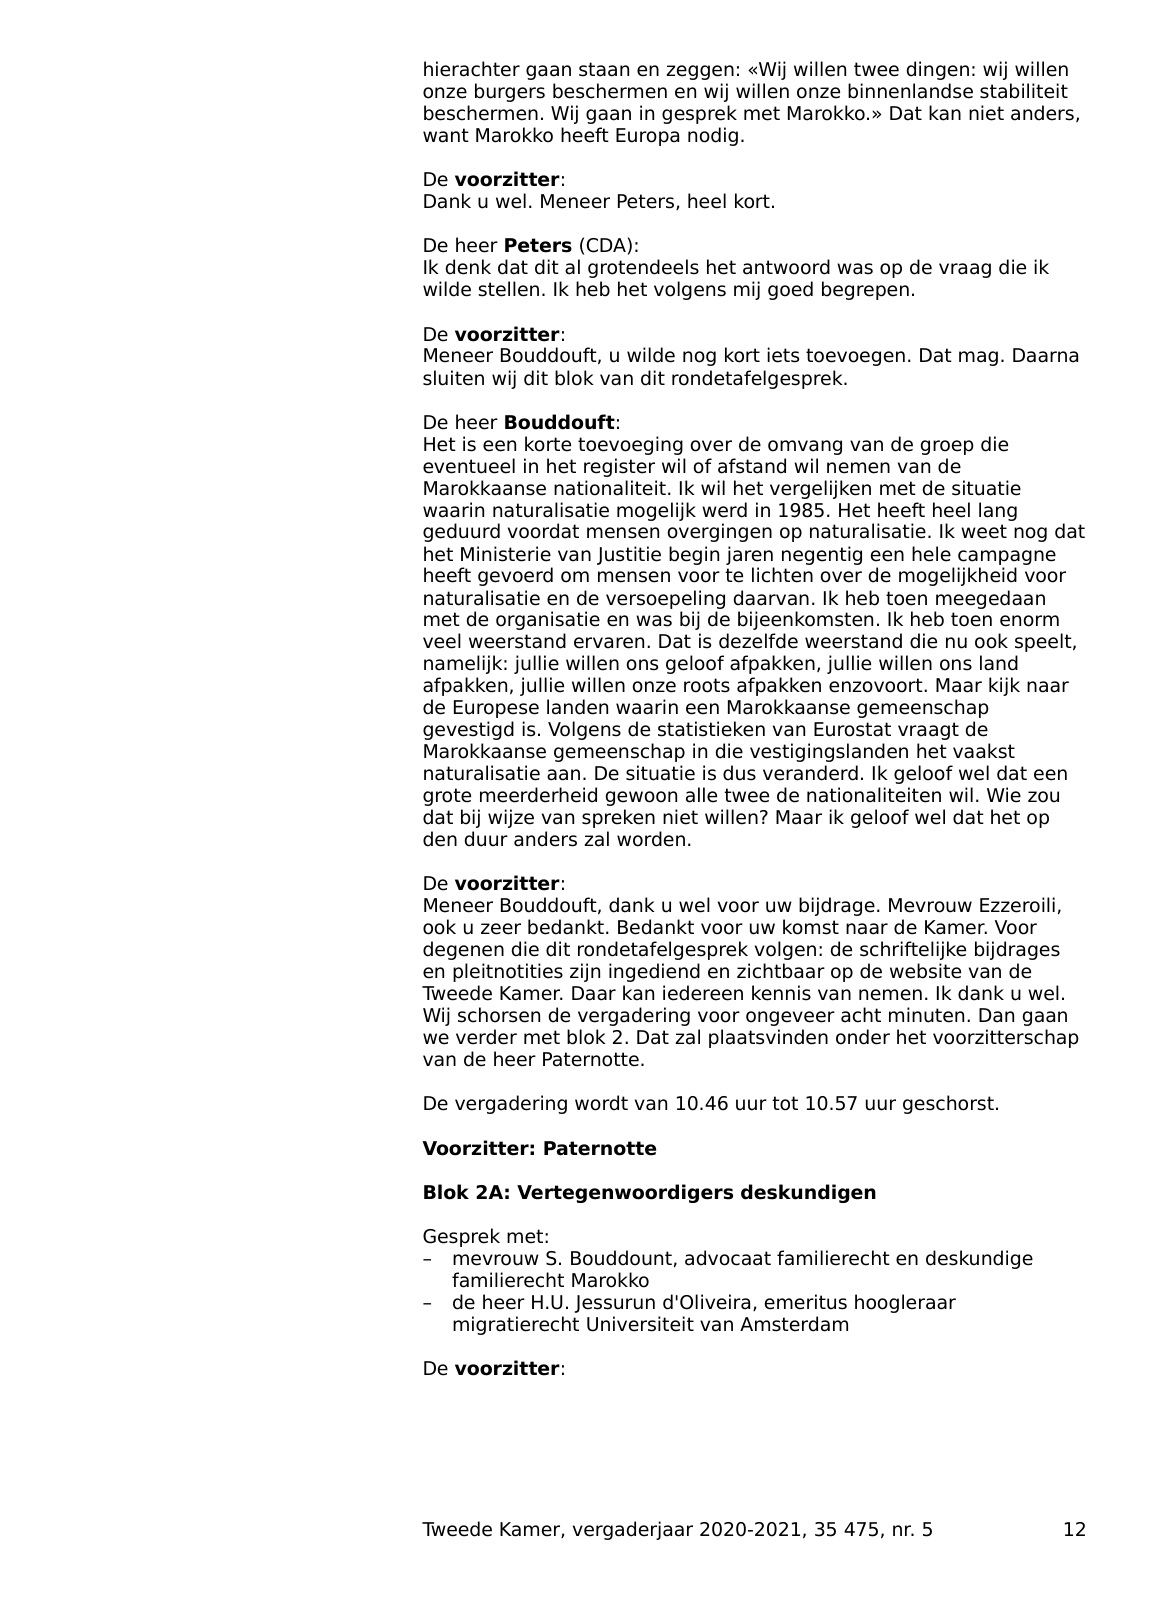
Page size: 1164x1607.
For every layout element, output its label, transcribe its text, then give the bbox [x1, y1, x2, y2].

text De heer Peters (CDA): [422, 235, 1087, 257]
text – de heer H.U. Jessurun d'Oliveira, emeritus hoogleraar migratierecht Universiteit van Amsterdam [422, 1292, 1087, 1336]
text Meneer Bouddouft, dank u wel voor uw bijdrage. Mevrouw Ezzeroili, ook u zeer bedankt. Bedankt voor uw komst naar de Kamer. Voor degenen die dit rondetafelgesprek volgen: de schriftelijke bijdrages en pleitnotities zijn ingediend en zichtbaar op de website van de Tweede Kamer. Daar kan iedereen kennis van nemen. Ik dank u wel. Wij schorsen de vergadering voor ongeveer acht minuten. Dan gaan we verder met blok 2. Dat zal plaatsvinden onder het voorzitterschap van de heer Paternotte. [422, 895, 1087, 1071]
text De voorzitter: [422, 1358, 1087, 1380]
text – mevrouw S. Bouddount, advocaat familierecht en deskundige familierecht Marokko [422, 1248, 1087, 1292]
text hierachter gaan staan en zeggen: «Wij willen twee dingen: wij willen onze burgers beschermen en wij willen onze binnenlandse stabiliteit beschermen. Wij gaan in gesprek met Marokko.» Dat kan niet anders, want Marokko heeft Europa nodig. [422, 59, 1087, 147]
text De voorzitter: [422, 323, 1087, 345]
text Ik denk dat dit al grotendeels het antwoord was op de vraag die ik wilde stellen. Ik heb het volgens mij goed begrepen. [422, 257, 1087, 301]
text Gesprek met: [422, 1226, 1087, 1248]
text Het is een korte toevoeging over de omvang van de groep die eventueel in het register wil of afstand wil nemen van de Marokkaanse nationaliteit. Ik wil het vergelijken met de situatie waarin naturalisatie mogelijk werd in 1985. Het heeft heel lang geduurd voordat mensen overgingen op naturalisatie. Ik weet nog dat het Ministerie van Justitie begin jaren negentig een hele campagne heeft gevoerd om mensen voor te lichten over de mogelijkheid voor naturalisatie en de versoepeling daarvan. Ik heb toen meegedaan met de organisatie en was bij de bijeenkomsten. Ik heb toen enorm veel weerstand ervaren. Dat is dezelfde weerstand die nu ook speelt, namelijk: jullie willen ons geloof afpakken, jullie willen ons land afpakken, jullie willen onze roots afpakken enzovoort. Maar kijk naar de Europese landen waarin een Marokkaanse gemeenschap gevestigd is. Volgens de statistieken van Eurostat vraagt de Marokkaanse gemeenschap in die vestigingslanden het vaakst naturalisatie aan. De situatie is dus veranderd. Ik geloof wel dat een grote meerderheid gewoon alle twee de nationaliteiten wil. Wie zou dat bij wijze van spreken niet willen? Maar ik geloof wel dat het op den duur anders zal worden. [422, 433, 1087, 851]
subtitle Voorzitter: Paternotte [422, 1137, 1087, 1159]
text De heer Bouddouft: [422, 412, 1087, 433]
text Dank u wel. Meneer Peters, heel kort. [422, 191, 1087, 213]
text Meneer Bouddouft, u wilde nog kort iets toevoegen. Dat mag. Daarna sluiten wij dit blok van dit rondetafelgesprek. [422, 345, 1087, 389]
text De vergadering wordt van 10.46 uur tot 10.57 uur geschorst. [422, 1093, 1087, 1115]
text De voorzitter: [422, 169, 1087, 191]
text De voorzitter: [422, 873, 1087, 895]
subtitle Blok 2A: Vertegenwoordigers deskundigen [422, 1182, 1087, 1204]
